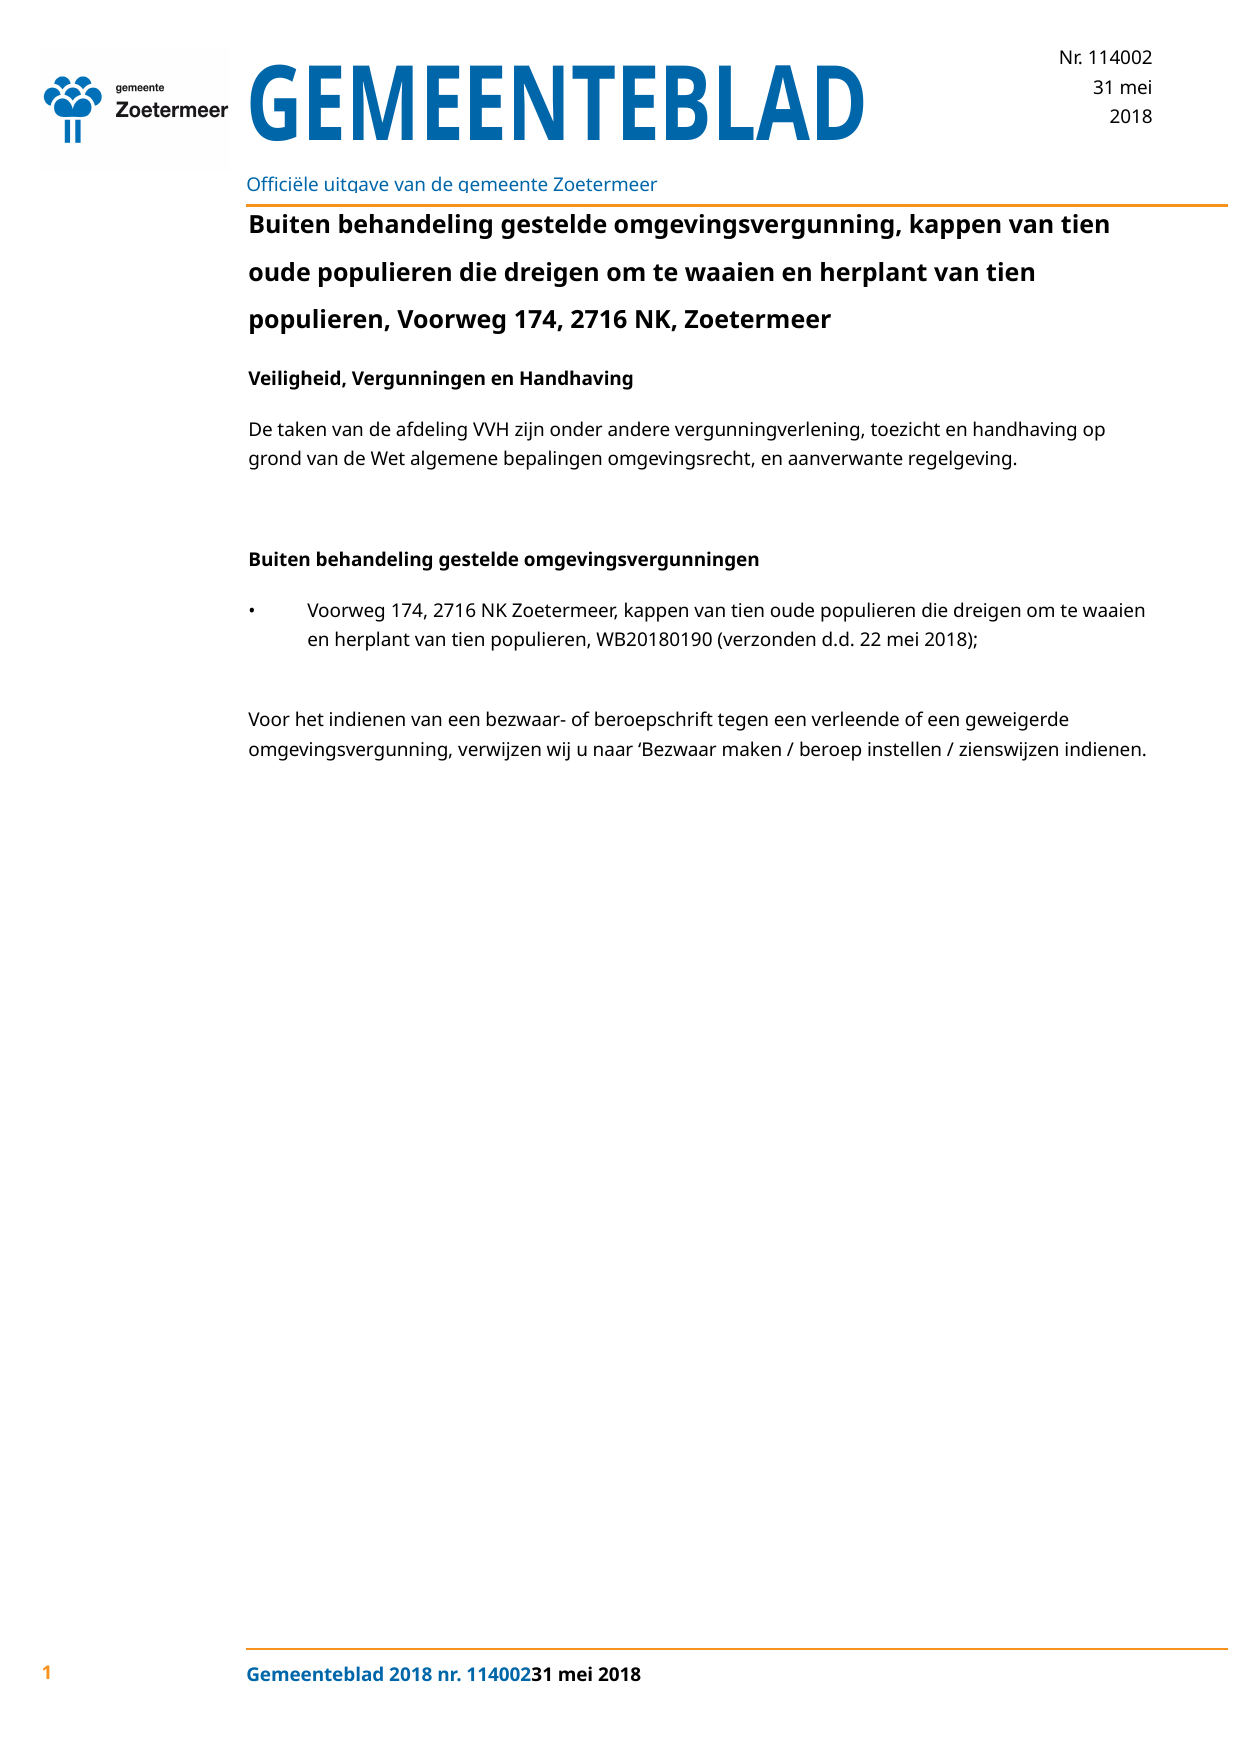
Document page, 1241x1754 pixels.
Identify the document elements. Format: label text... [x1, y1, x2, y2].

list Voorweg 174, 2716 NK Zoetermeer, kappen van tien oude populieren die dreigen om te waaien en herplant van tien populieren, WB20180190 (verzonden d.d. 22 mei 2018); [248, 597, 1152, 652]
text Buiten behandeling gestelde omgevingsvergunning, kappen van tien oude populieren die dreigen om te waaien en herplant van tien populieren, Voorweg 174, 2716 NK, Zoetermeer [248, 207, 1152, 336]
text Veiligheid, Vergunningen en Handhaving [248, 366, 1152, 391]
text Voor het indienen van een bezwaar- of beroepschrift tegen een verleende of een geweigerde omgevingsvergunning, verwijzen wij u naar ‘Bezwaar maken / beroep instellen / zienswijzen indienen. [248, 706, 1152, 762]
picture [41, 47, 231, 172]
text Buiten behandeling gestelde omgevingsvergunningen [248, 546, 1152, 572]
text De taken van de afdeling VVH zijn onder andere vergunningverlening, toezicht en handhaving op grond van de Wet algemene bepalingen omgevingsrecht, en aanverwante regelgeving. [248, 416, 1152, 471]
